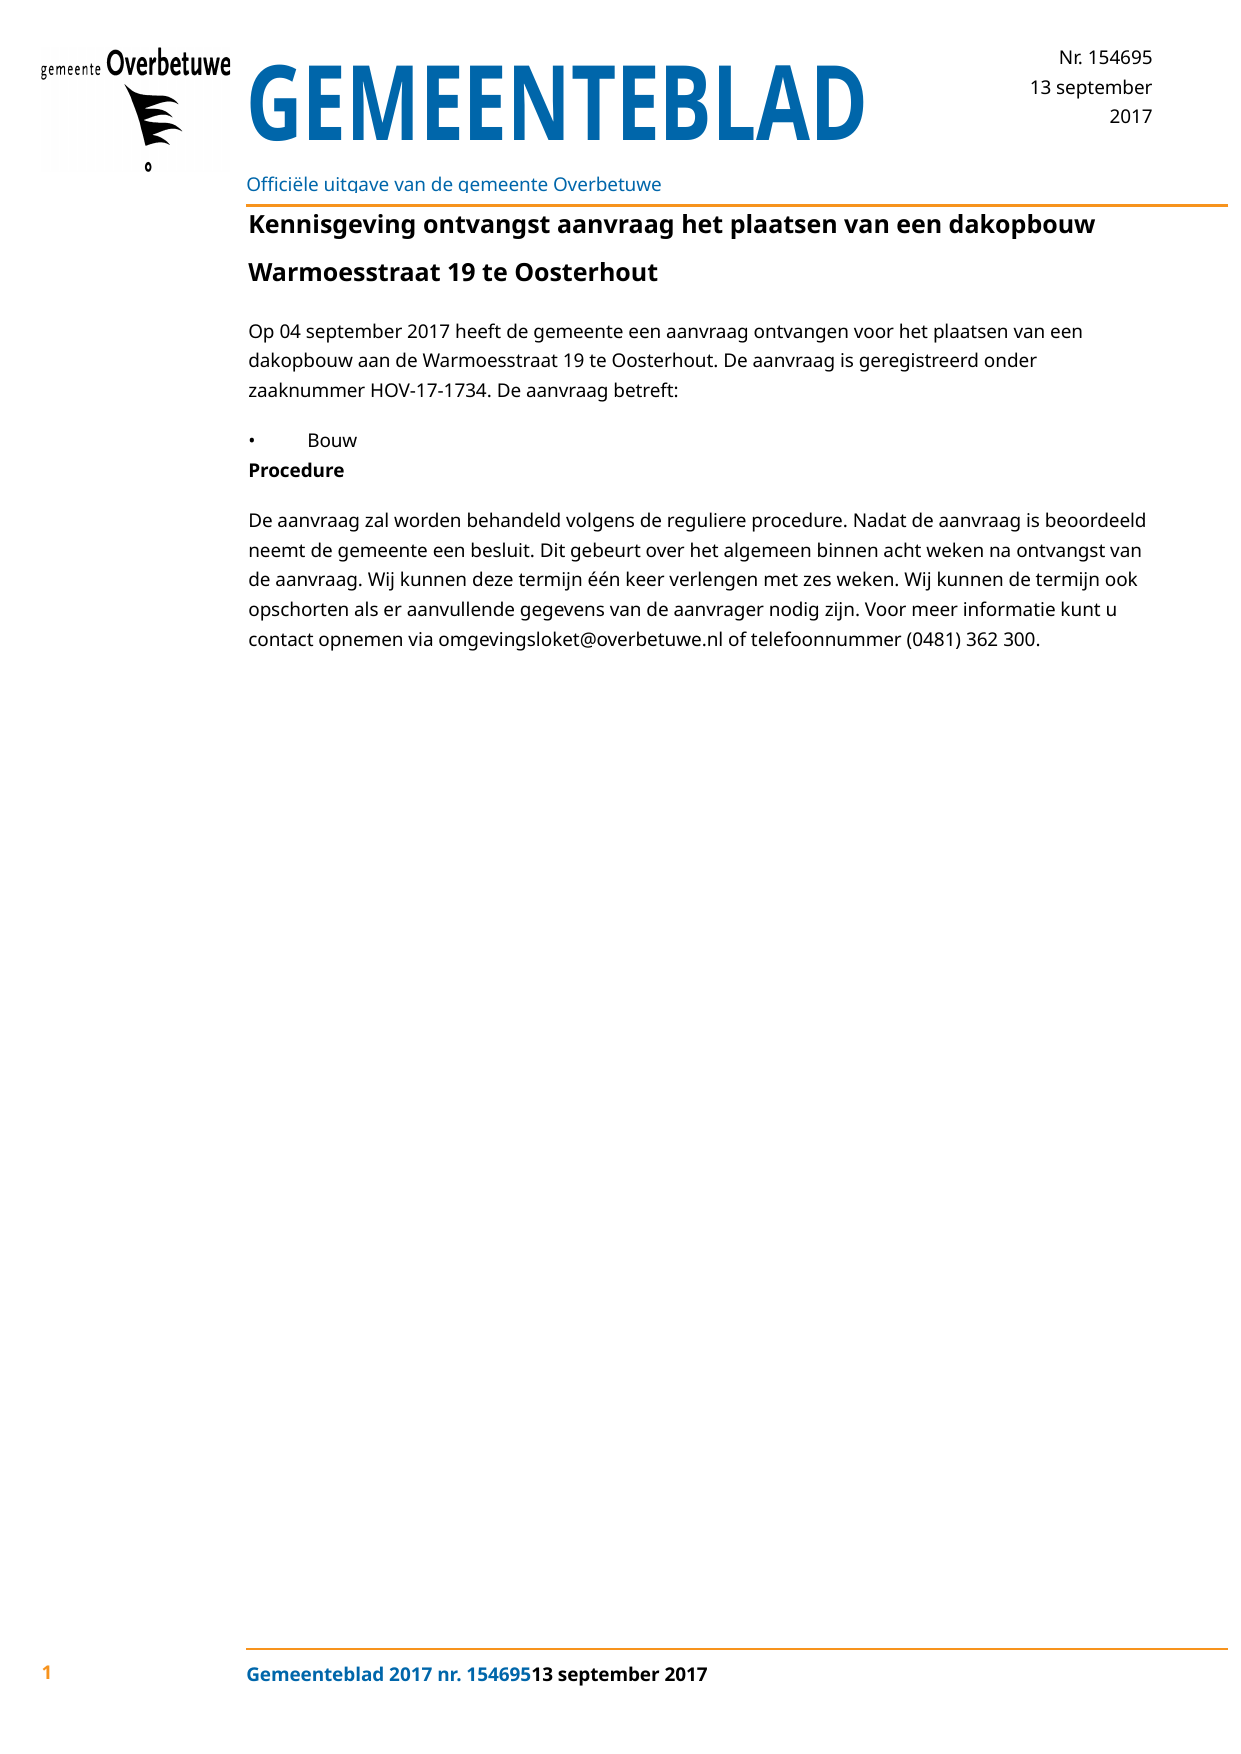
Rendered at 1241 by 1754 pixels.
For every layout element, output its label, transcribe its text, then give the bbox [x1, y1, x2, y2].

picture [41, 47, 231, 172]
text De aanvraag zal worden behandeld volgens de reguliere procedure. Nadat de aanvraag is beoordeeld neemt de gemeente een besluit. Dit gebeurt over het algemeen binnen acht weken na ontvangst van de aanvraag. Wij kunnen deze termijn één keer verlengen met zes weken. Wij kunnen de termijn ook opschorten als er aanvullende gegevens van de aanvrager nodig zijn. Voor meer informatie kunt u contact opnemen via omgevingsloket@overbetuwe.nl of telefoonnummer (0481) 362 300. [248, 507, 1152, 652]
text Kennisgeving ontvangst aanvraag het plaatsen van een dakopbouw Warmoesstraat 19 te Oosterhout [248, 207, 1152, 288]
list Bouw [248, 427, 1152, 453]
text Op 04 september 2017 heeft de gemeente een aanvraag ontvangen voor het plaatsen van een dakopbouw aan de Warmoesstraat 19 te Oosterhout. De aanvraag is geregistreerd onder zaaknummer HOV-17-1734. De aanvraag betreft: [248, 318, 1152, 403]
text Procedure [248, 457, 1152, 483]
